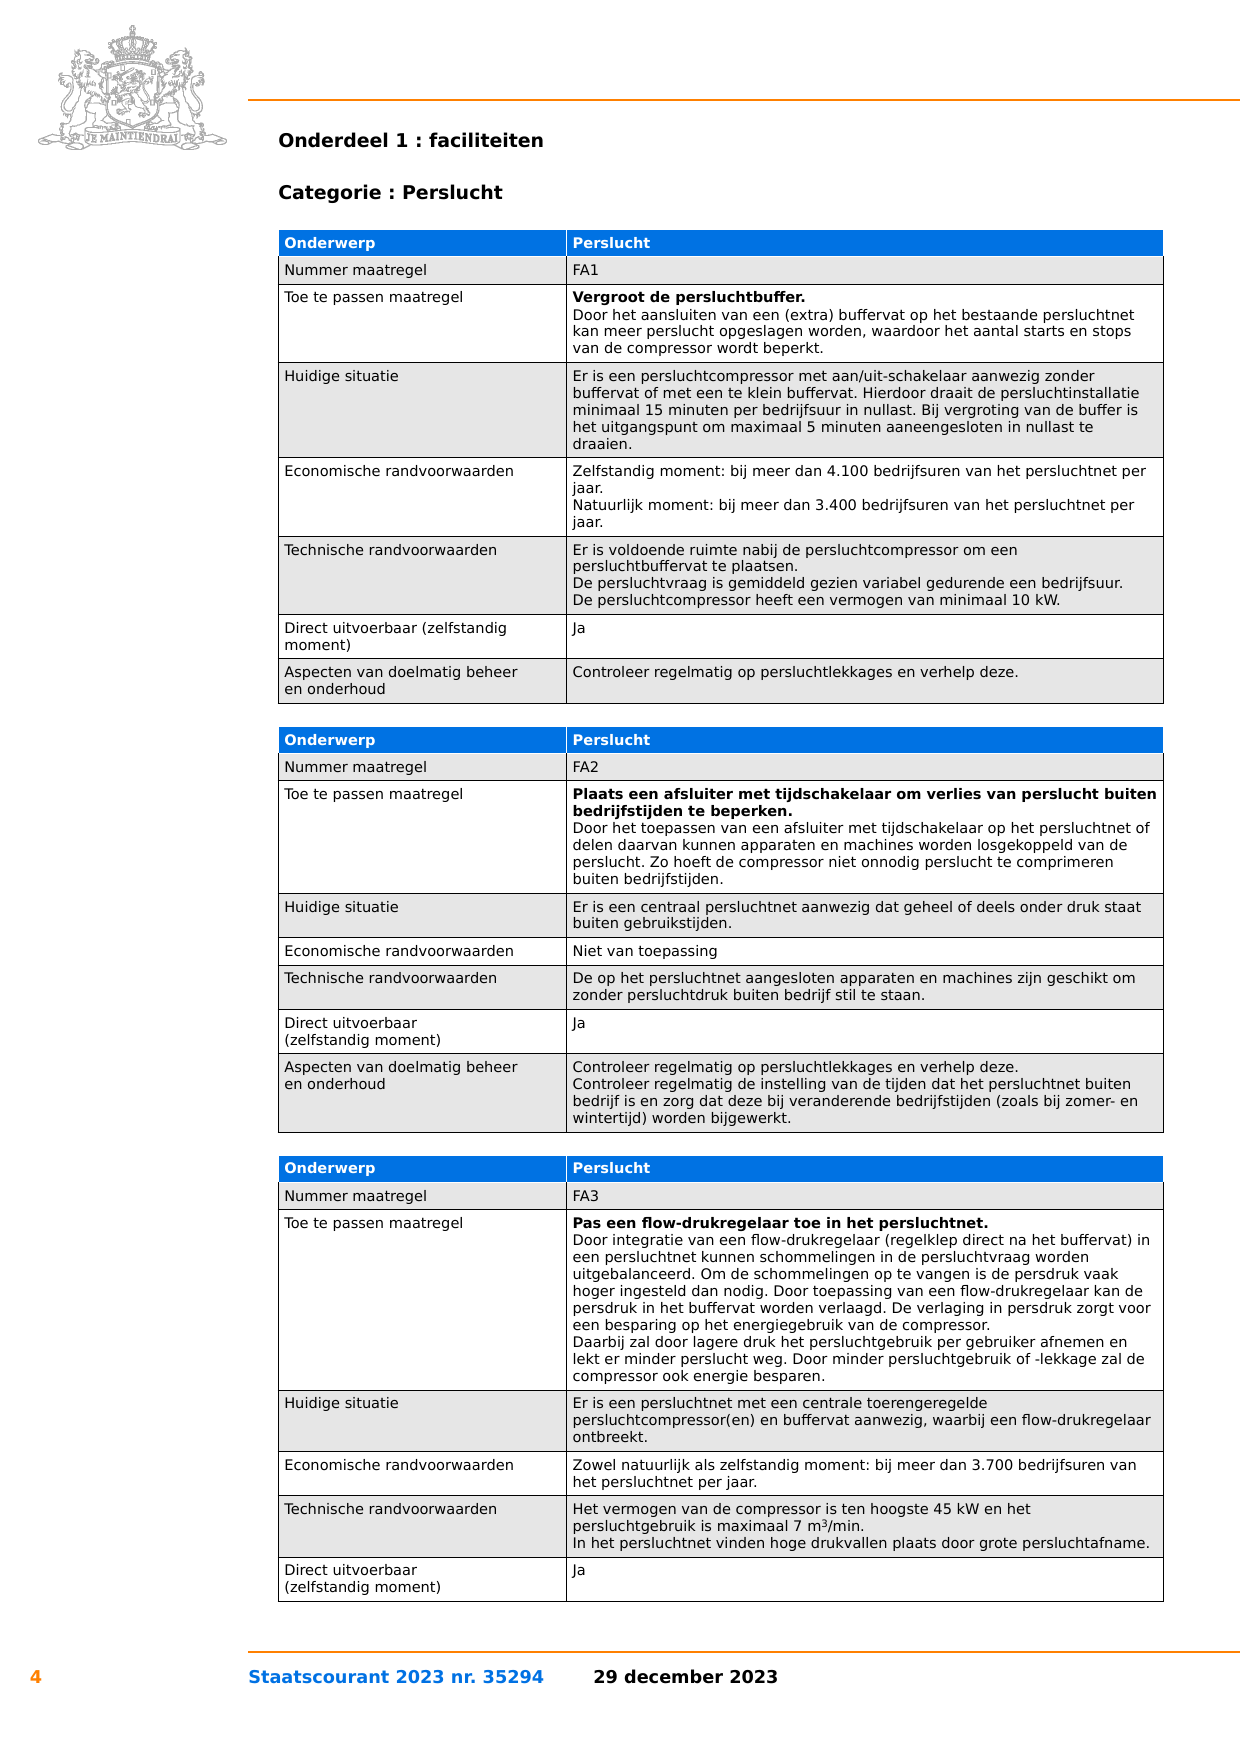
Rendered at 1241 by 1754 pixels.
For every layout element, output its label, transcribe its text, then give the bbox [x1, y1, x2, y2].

table_cell Controleer regelmatig op persluchtlekkages en verhelp deze. Controleer regelmatig de instelling van de tijden dat het persluchtnet buiten bedrijf is en zorg dat deze bij veranderende bedrijfstijden (zoals bij zomer- en wintertijd) worden bijgewerkt. [567, 1054, 1163, 1132]
table_cell FA2 [567, 754, 1163, 780]
table_cell Ja [567, 615, 1163, 658]
table_cell Direct uitvoerbaar (zelfstandig moment) [279, 615, 566, 658]
table_cell FA1 [567, 257, 1163, 284]
subtitle Onderdeel 1 : faciliteiten [278, 130, 1163, 152]
table_cell Er is een persluchtcompressor met aan/uit-schakelaar aanwezig zonder buffervat of met een te klein buffervat. Hierdoor draait de persluchtinstallatie minimaal 15 minuten per bedrijfsuur in nullast. Bij vergroting van de buffer is het uitgangspunt om maximaal 5 minuten aaneengesloten in nullast te draaien. [567, 363, 1163, 457]
table_cell Direct uitvoerbaar (zelfstandig moment) [279, 1558, 566, 1601]
table_cell Huidige situatie [279, 1391, 566, 1451]
table_cell Zelfstandig moment: bij meer dan 4.100 bedrijfsuren van het persluchtnet per jaar. Natuurlijk moment: bij meer dan 3.400 bedrijfsuren van het persluchtnet per jaar. [567, 458, 1163, 536]
table_cell Pas een flow-drukregelaar toe in het persluchtnet. Door integratie van een flow-drukregelaar (regelklep direct na het buffervat) in een persluchtnet kunnen schommelingen in de persluchtvraag worden uitgebalanceerd. Om de schommelingen op te vangen is de persdruk vaak hoger ingesteld dan nodig. Door toepassing van een flow-drukregelaar kan de persdruk in het buffervat worden verlaagd. De verlaging in persdruk zorgt voor een besparing op het energiegebruik van de compressor. Daarbij zal door lagere druk het persluchtgebruik per gebruiker afnemen en lekt er minder perslucht weg. Door minder persluchtgebruik of -lekkage zal de compressor ook energie besparen. [567, 1210, 1163, 1389]
table_cell De op het persluchtnet aangesloten apparaten en machines zijn geschikt om zonder persluchtdruk buiten bedrijf stil te staan. [567, 966, 1163, 1009]
table_cell Aspecten van doelmatig beheer en onderhoud [279, 1054, 566, 1132]
table_cell FA3 [567, 1183, 1163, 1209]
table_cell Technische randvoorwaarden [279, 966, 566, 1009]
table_cell Ja [567, 1558, 1163, 1601]
table_cell Economische randvoorwaarden [279, 938, 566, 964]
table_cell Economische randvoorwaarden [279, 458, 566, 536]
table_cell Aspecten van doelmatig beheer en onderhoud [279, 659, 566, 703]
table_cell Ja [567, 1010, 1163, 1053]
table_cell Direct uitvoerbaar (zelfstandig moment) [279, 1010, 566, 1053]
picture [38, 25, 227, 150]
table_header Perslucht [567, 230, 1163, 256]
table_header Onderwerp [279, 727, 566, 753]
table_cell Controleer regelmatig op persluchtlekkages en verhelp deze. [567, 659, 1163, 703]
subtitle Categorie : Perslucht [278, 182, 1163, 204]
table_cell Toe te passen maatregel [279, 781, 566, 893]
table_cell Nummer maatregel [279, 754, 566, 780]
table_header Onderwerp [279, 230, 566, 256]
table_cell Er is een persluchtnet met een centrale toerengeregelde persluchtcompressor(en) en buffervat aanwezig, waarbij een flow-drukregelaar ontbreekt. [567, 1391, 1163, 1451]
table_cell Nummer maatregel [279, 1183, 566, 1209]
table_cell Er is een centraal persluchtnet aanwezig dat geheel of deels onder druk staat buiten gebruikstijden. [567, 894, 1163, 937]
table_cell Het vermogen van de compressor is ten hoogste 45 kW en het persluchtgebruik is maximaal 7 m3/min. In het persluchtnet vinden hoge drukvallen plaats door grote persluchtafname. [567, 1496, 1163, 1557]
table_header Onderwerp [279, 1156, 566, 1182]
table_cell Technische randvoorwaarden [279, 1496, 566, 1557]
table_cell Vergroot de persluchtbuffer. Door het aansluiten van een (extra) buffervat op het bestaande persluchtnet kan meer perslucht opgeslagen worden, waardoor het aantal starts en stops van de compressor wordt beperkt. [567, 285, 1163, 362]
table_cell Nummer maatregel [279, 257, 566, 284]
table_cell Toe te passen maatregel [279, 1210, 566, 1389]
table_cell Toe te passen maatregel [279, 285, 566, 362]
table_cell Niet van toepassing [567, 938, 1163, 964]
table_header Perslucht [567, 727, 1163, 753]
table_cell Huidige situatie [279, 363, 566, 457]
table_cell Er is voldoende ruimte nabij de persluchtcompressor om een persluchtbuffervat te plaatsen. De persluchtvraag is gemiddeld gezien variabel gedurende een bedrijfsuur. De persluchtcompressor heeft een vermogen van minimaal 10 kW. [567, 537, 1163, 614]
table_cell Economische randvoorwaarden [279, 1452, 566, 1495]
table_cell Zowel natuurlijk als zelfstandig moment: bij meer dan 3.700 bedrijfsuren van het persluchtnet per jaar. [567, 1452, 1163, 1495]
table_cell Huidige situatie [279, 894, 566, 937]
table_cell Technische randvoorwaarden [279, 537, 566, 614]
table_header Perslucht [567, 1156, 1163, 1182]
table_cell Plaats een afsluiter met tijdschakelaar om verlies van perslucht buiten bedrijfstijden te beperken. Door het toepassen van een afsluiter met tijdschakelaar op het persluchtnet of delen daarvan kunnen apparaten en machines worden losgekoppeld van de perslucht. Zo hoeft de compressor niet onnodig perslucht te comprimeren buiten bedrijfstijden. [567, 781, 1163, 893]
